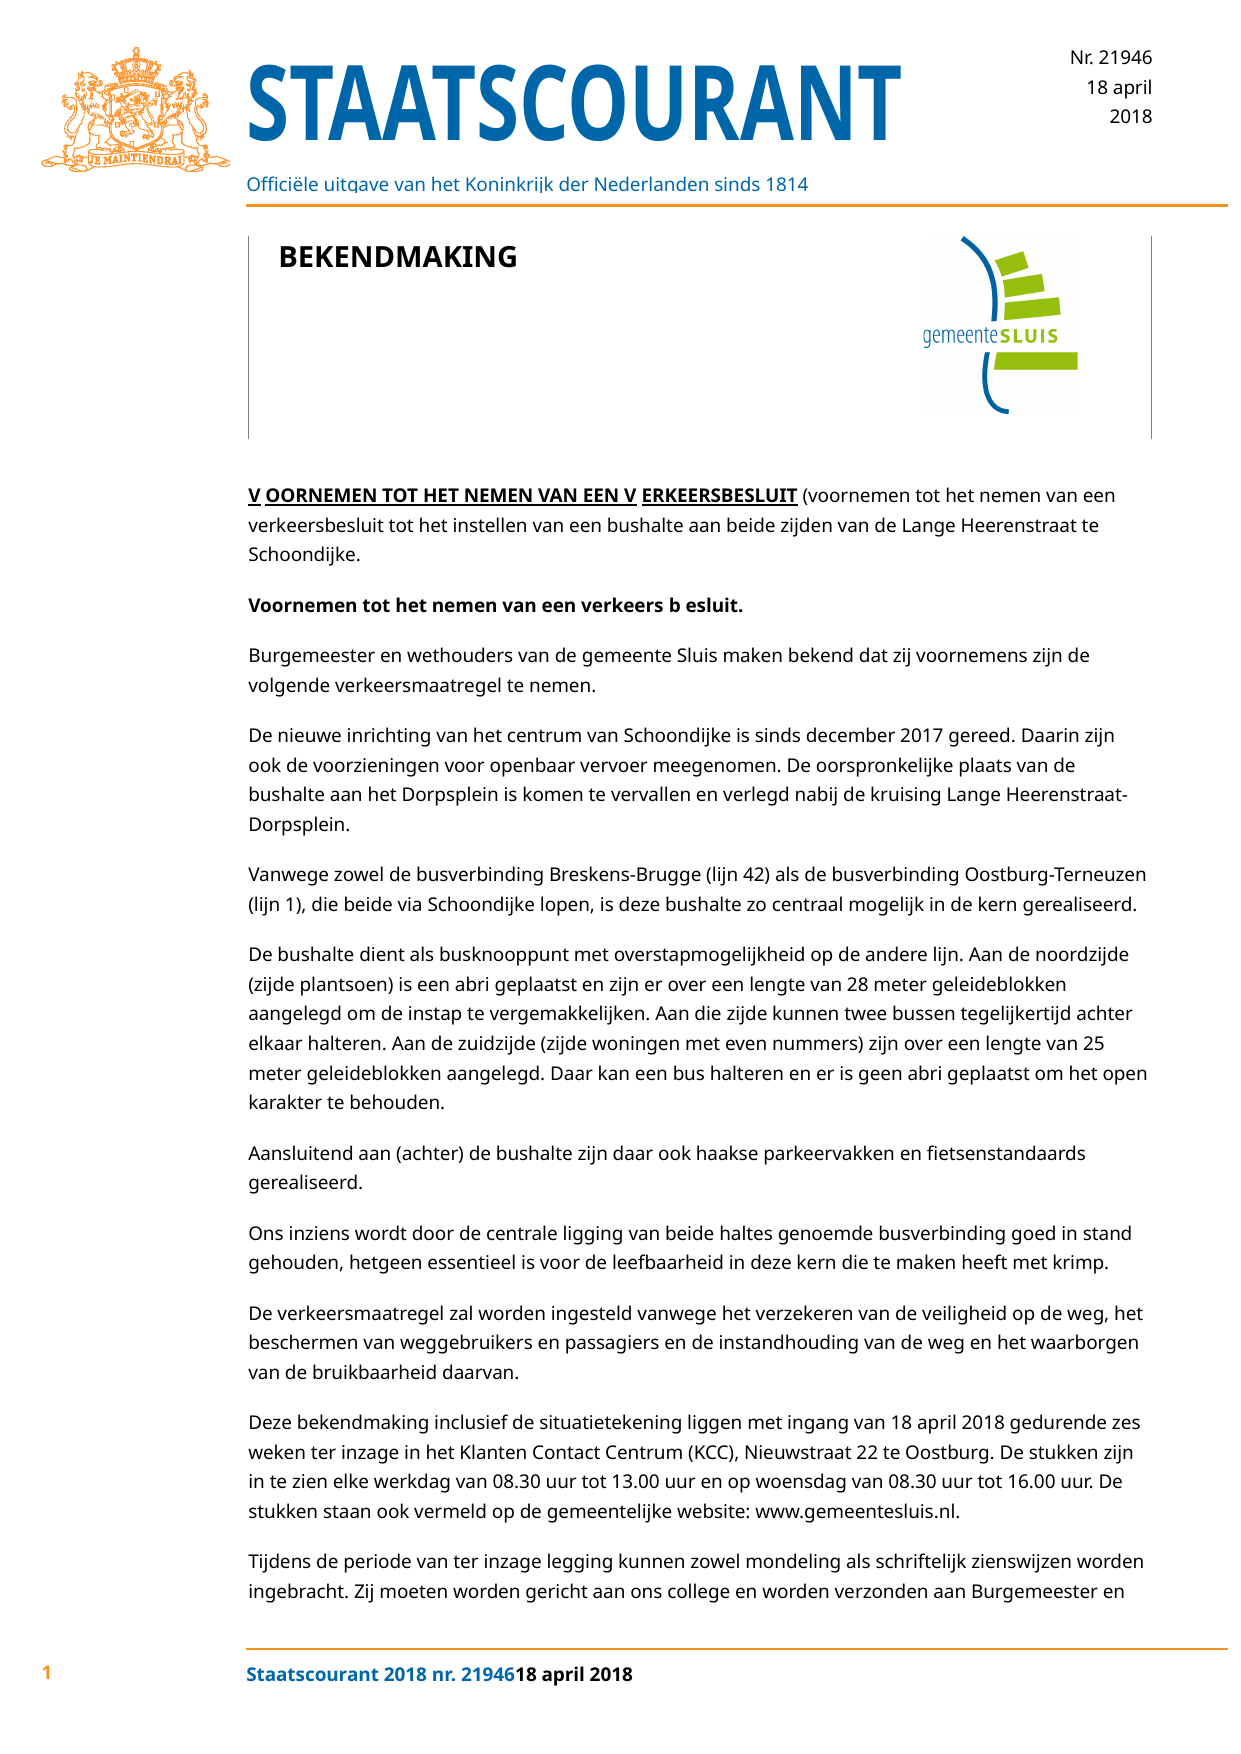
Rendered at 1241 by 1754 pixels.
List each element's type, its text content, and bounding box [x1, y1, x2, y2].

text De nieuwe inrichting van het centrum van Schoondijke is sinds december 2017 gereed. Daarin zijn ook de voorzieningen voor openbaar vervoer meegenomen. De oorspronkelijke plaats van de bushalte aan het Dorpsplein is komen te vervallen en verlegd nabij de kruising Lange Heerenstraat-Dorpsplein. [248, 722, 1152, 837]
table_header [1078, 236, 1151, 413]
text Voornemen tot het nemen van een verkeers b esluit. [248, 592, 1152, 618]
text Aansluitend aan (achter) de bushalte zijn daar ook haakse parkeervakken en fietsenstandaards gerealiseerd. [248, 1140, 1152, 1195]
text De bushalte dient als busknooppunt met overstapmogelijkheid op de andere lijn. Aan de noordzijde (zijde plantsoen) is een abri geplaatst en zijn er over een lengte van 28 meter geleideblokken aangelegd om de instap te vergemakkelijken. Aan die zijde kunnen twee bussen tegelijkertijd achter elkaar halteren. Aan de zuidzijde (zijde woningen met even nummers) zijn over een lengte van 25 meter geleideblokken aangelegd. Daar kan een bus halteren en er is geen abri geplaatst om het open karakter te behouden. [248, 941, 1152, 1115]
picture [41, 47, 231, 172]
table_header [850, 414, 1151, 439]
text Vanwege zowel de busverbinding Breskens-Brugge (lijn 42) als de busverbinding Oostburg-Terneuzen (lijn 1), die beide via Schoondijke lopen, is deze bushalte zo centraal mogelijk in de kern gerealiseerd. [248, 861, 1152, 917]
table_header [850, 236, 923, 413]
text Burgemeester en wethouders van de gemeente Sluis maken bekend dat zij voornemens zijn de volgende verkeersmaatregel te nemen. [248, 642, 1152, 698]
text Tijdens de periode van ter inzage legging kunnen zowel mondeling als schriftelijk zienswijzen worden ingebracht. Zij moeten worden gericht aan ons college en worden verzonden aan Burgemeester en [248, 1548, 1152, 1604]
table_header BEKENDMAKING [249, 236, 850, 439]
text V OORNEMEN TOT HET NEMEN VAN EEN V ERKEERSBESLUIT (voornemen tot het nemen van een verkeersbesluit tot het instellen van een bushalte aan beide zijden van de Lange Heerenstraat te Schoondijke. [248, 482, 1152, 567]
picture [923, 236, 1078, 414]
text Ons inziens wordt door de centrale ligging van beide haltes genoemde busverbinding goed in stand gehouden, hetgeen essentieel is voor de leefbaarheid in deze kern die te maken heeft met krimp. [248, 1220, 1152, 1275]
text De verkeersmaatregel zal worden ingesteld vanwege het verzekeren van de veiligheid op de weg, het beschermen van weggebruikers en passagiers en de instandhouding van de weg en het waarborgen van de bruikbaarheid daarvan. [248, 1300, 1152, 1385]
text Deze bekendmaking inclusief de situatietekening liggen met ingang van 18 april 2018 gedurende zes weken ter inzage in het Klanten Contact Centrum (KCC), Nieuwstraat 22 te Oostburg. De stukken zijn in te zien elke werkdag van 08.30 uur tot 13.00 uur en op woensdag van 08.30 uur tot 16.00 uur. De stukken staan ook vermeld op de gemeentelijke website: www.gemeentesluis.nl. [248, 1409, 1152, 1524]
